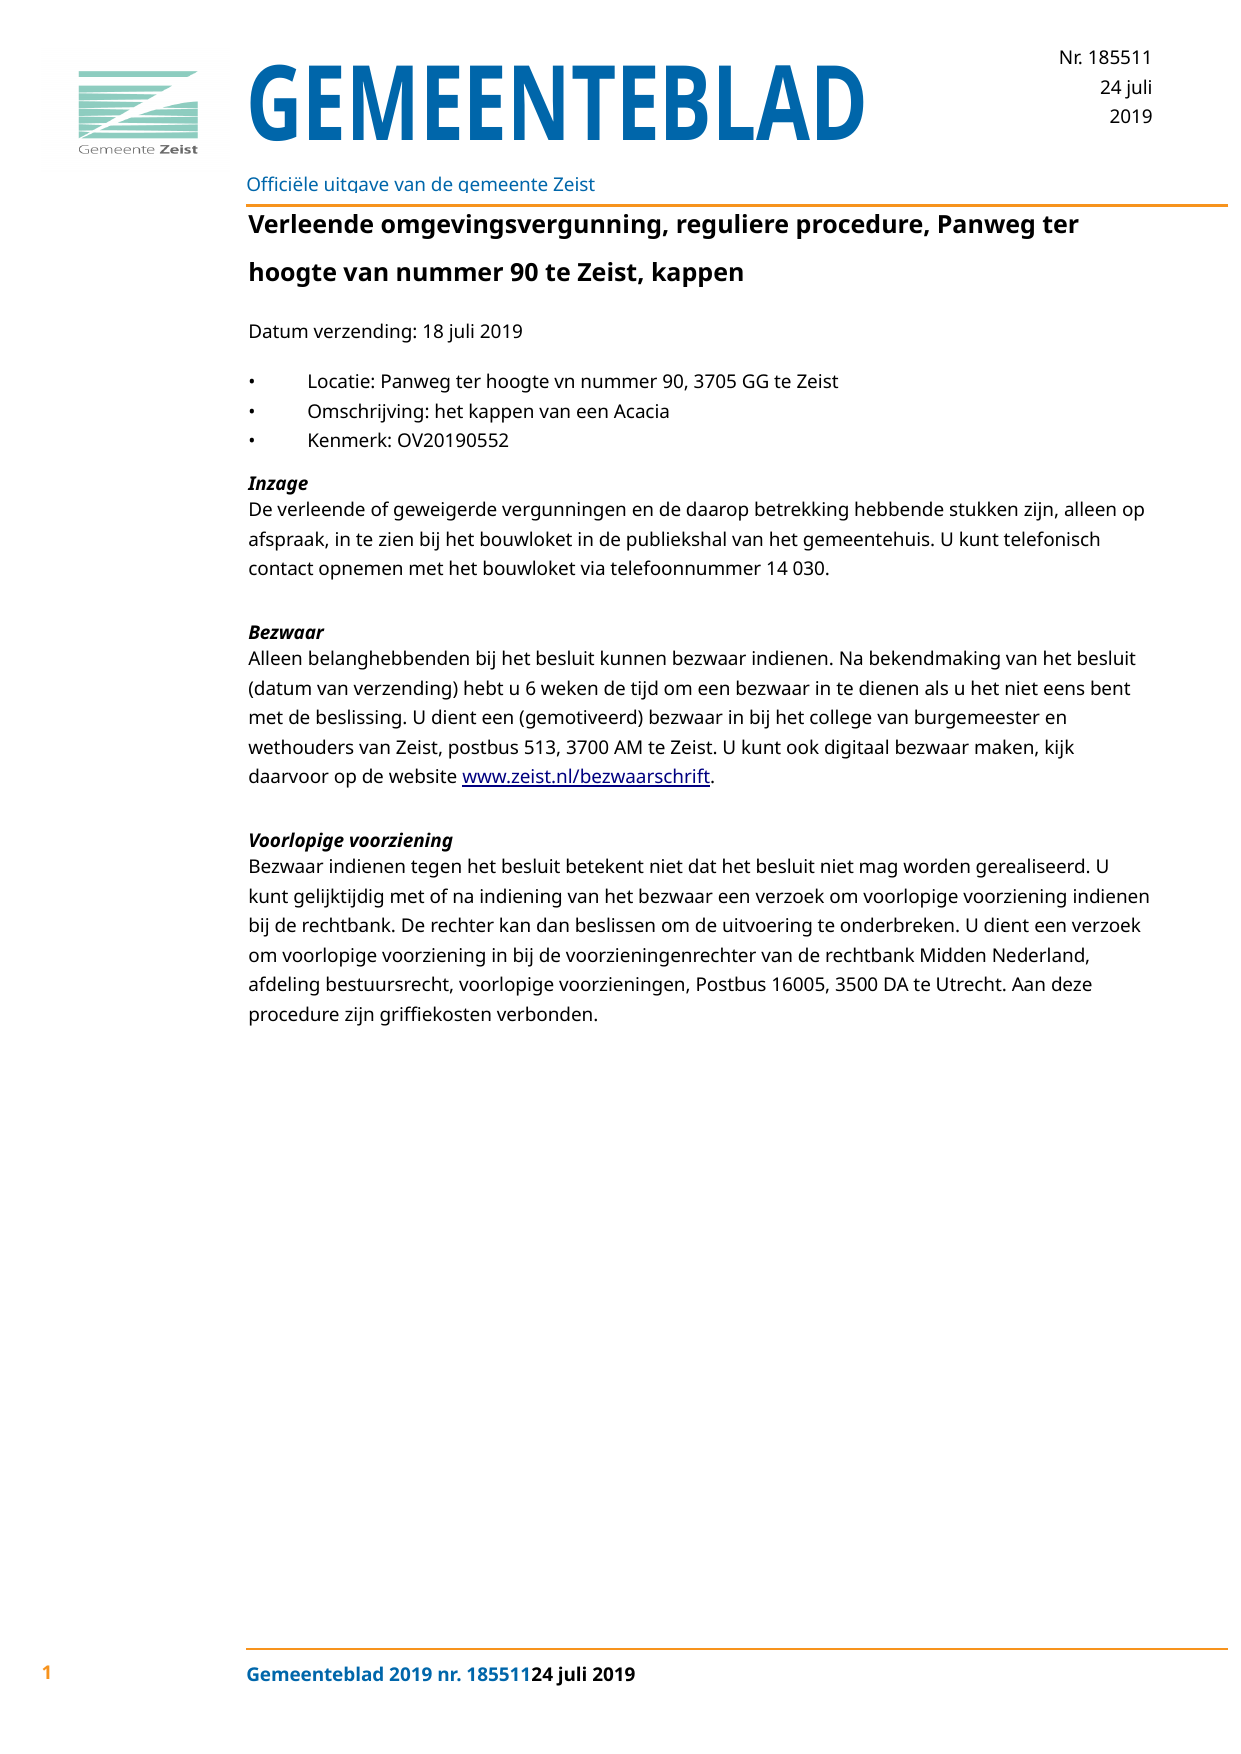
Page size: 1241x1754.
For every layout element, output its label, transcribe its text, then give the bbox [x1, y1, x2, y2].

text Datum verzending: 18 juli 2019 [248, 318, 1152, 344]
text De verleende of geweigerde vergunningen en de daarop betrekking hebbende stukken zijn, alleen op afspraak, in te zien bij het bouwloket in de publiekshal van het gemeentehuis. U kunt telefonisch contact opnemen met het bouwloket via telefoonnummer 14 030. [248, 496, 1152, 581]
list Kenmerk: OV20190552 [248, 427, 1152, 453]
text Alleen belanghebbenden bij het besluit kunnen bezwaar indienen. Na bekendmaking van het besluit (datum van verzending) hebt u 6 weken de tijd om een bezwaar in te dienen als u het niet eens bent met de beslissing. U dient een (gemotiveerd) bezwaar in bij het college van burgemeester en wethouders van Zeist, postbus 513, 3700 AM te Zeist. U kunt ook digitaal bezwaar maken, kijk daarvoor op de website www.zeist.nl/bezwaarschrift. [248, 645, 1152, 789]
text Bezwaar indienen tegen het besluit betekent niet dat het besluit niet mag worden gerealiseerd. U kunt gelijktijdig met of na indiening van het bezwaar een verzoek om voorlopige voorziening indienen bij de rechtbank. De rechter kan dan beslissen om de uitvoering te onderbreken. U dient een verzoek om voorlopige voorziening in bij de voorzieningenrechter van de rechtbank Midden Nederland, afdeling bestuursrecht, voorlopige voorzieningen, Postbus 16005, 3500 DA te Utrecht. Aan deze procedure zijn griffiekosten verbonden. [248, 853, 1152, 1027]
text Verleende omgevingsvergunning, reguliere procedure, Panweg ter hoogte van nummer 90 te Zeist, kappen [248, 207, 1152, 288]
list Locatie: Panweg ter hoogte vn nummer 90, 3705 GG te Zeist [248, 368, 1152, 394]
text Bezwaar [248, 619, 1152, 645]
text Voorlopige voorziening [248, 827, 1152, 853]
list Omschrijving: het kappen van een Acacia [248, 398, 1152, 424]
picture [41, 47, 231, 172]
text Inzage [248, 471, 1152, 496]
